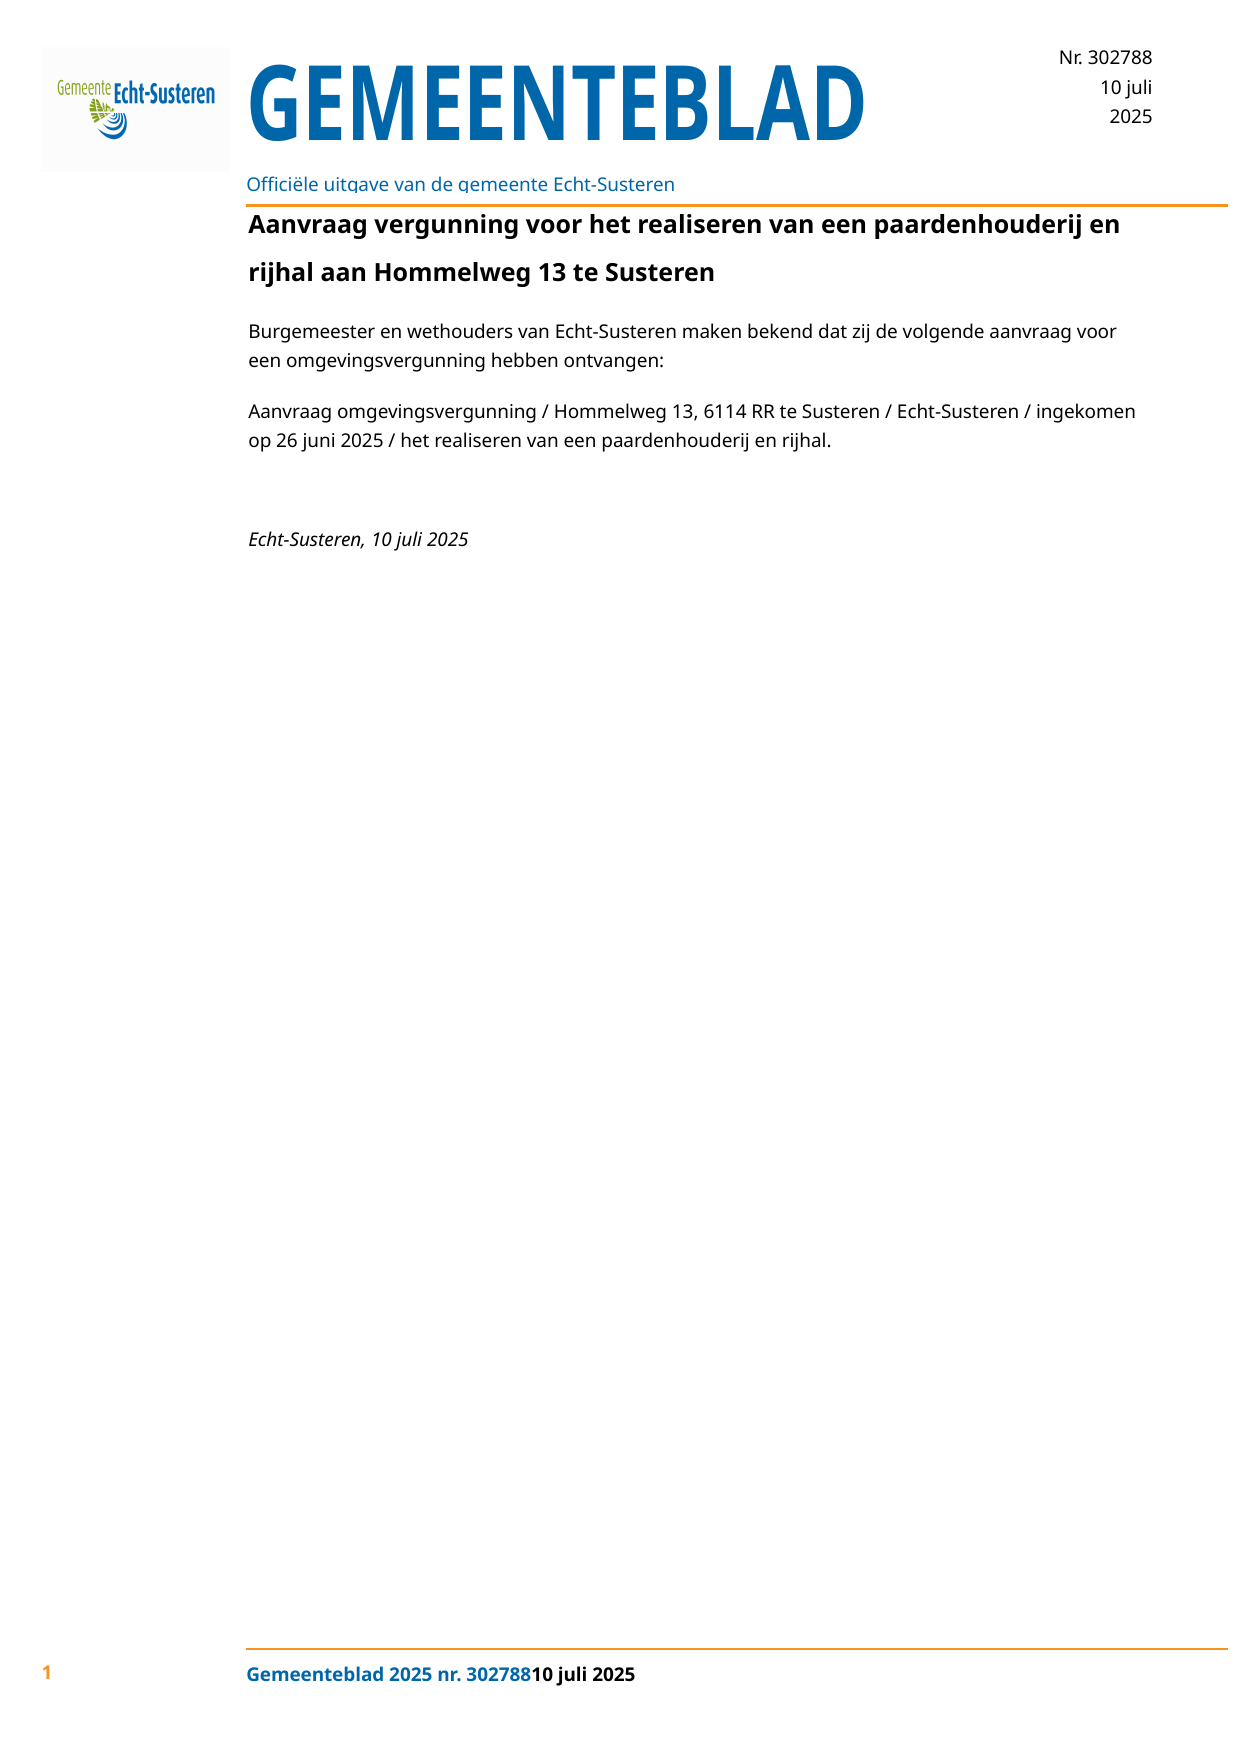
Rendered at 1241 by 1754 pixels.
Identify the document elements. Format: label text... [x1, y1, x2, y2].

text Aanvraag vergunning voor het realiseren van een paardenhouderij en rijhal aan Hommelweg 13 te Susteren [248, 207, 1152, 288]
picture [41, 47, 231, 172]
text Echt-Susteren, 10 juli 2025 [248, 526, 1152, 551]
text Burgemeester en wethouders van Echt-Susteren maken bekend dat zij de volgende aanvraag voor een omgevingsvergunning hebben ontvangen: [248, 318, 1152, 373]
text Aanvraag omgevingsvergunning / Hommelweg 13, 6114 RR te Susteren / Echt-Susteren / ingekomen op 26 juni 2025 / het realiseren van een paardenhouderij en rijhal. [248, 398, 1152, 453]
